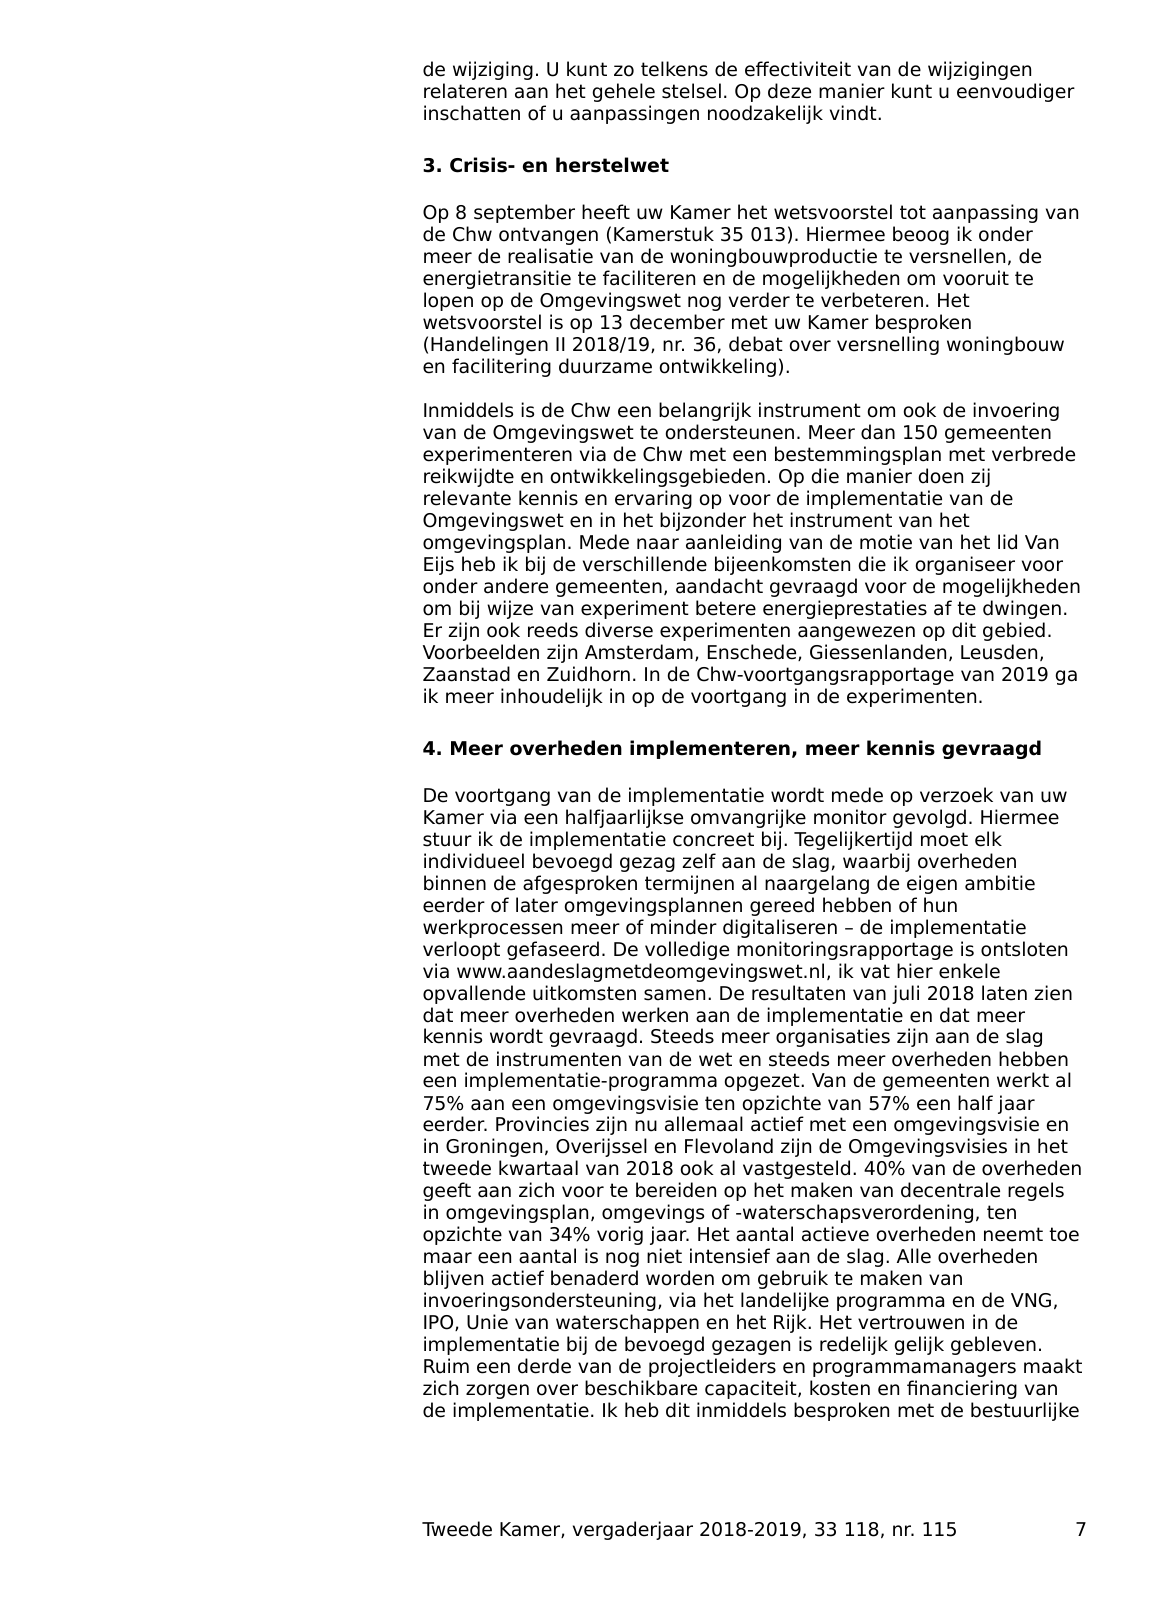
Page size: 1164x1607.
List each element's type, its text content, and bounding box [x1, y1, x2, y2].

text de wijziging. U kunt zo telkens de effectiviteit van de wijzigingen relateren aan het gehele stelsel. Op deze manier kunt u eenvoudiger inschatten of u aanpassingen noodzakelijk vindt. [422, 59, 1087, 125]
subtitle 4. Meer overheden implementeren, meer kennis gevraagd [422, 738, 1087, 760]
text De voortgang van de implementatie wordt mede op verzoek van uw Kamer via een halfjaarlijkse omvangrijke monitor gevolgd. Hiermee stuur ik de implementatie concreet bij. Tegelijkertijd moet elk individueel bevoegd gezag zelf aan de slag, waarbij overheden binnen de afgesproken termijnen al naargelang de eigen ambitie eerder of later omgevingsplannen gereed hebben of hun werkprocessen meer of minder digitaliseren – de implementatie verloopt gefaseerd. De volledige monitoringsrapportage is ontsloten via www.aandeslagmetdeomgevingswet.nl, ik vat hier enkele opvallende uitkomsten samen. De resultaten van juli 2018 laten zien dat meer overheden werken aan de implementatie en dat meer kennis wordt gevraagd. Steeds meer organisaties zijn aan de slag met de instrumenten van de wet en steeds meer overheden hebben een implementatie-programma opgezet. Van de gemeenten werkt al 75% aan een omgevingsvisie ten opzichte van 57% een half jaar eerder. Provincies zijn nu allemaal actief met een omgevingsvisie en in Groningen, Overijssel en Flevoland zijn de Omgevingsvisies in het tweede kwartaal van 2018 ook al vastgesteld. 40% van de overheden geeft aan zich voor te bereiden op het maken van decentrale regels in omgevingsplan, omgevings of -waterschapsverordening, ten opzichte van 34% vorig jaar. Het aantal actieve overheden neemt toe maar een aantal is nog niet intensief aan de slag. Alle overheden blijven actief benaderd worden om gebruik te maken van invoeringsondersteuning, via het landelijke programma en de VNG, IPO, Unie van waterschappen en het Rijk. Het vertrouwen in de implementatie bij de bevoegd gezagen is redelijk gelijk gebleven. Ruim een derde van de projectleiders en programmamanagers maakt zich zorgen over beschikbare capaciteit, kosten en financiering van de implementatie. Ik heb dit inmiddels besproken met de bestuurlijke [422, 785, 1087, 1422]
text Inmiddels is de Chw een belangrijk instrument om ook de invoering van de Omgevingswet te ondersteunen. Meer dan 150 gemeenten experimenteren via de Chw met een bestemmingsplan met verbrede reikwijdte en ontwikkelingsgebieden. Op die manier doen zij relevante kennis en ervaring op voor de implementatie van de Omgevingswet en in het bijzonder het instrument van het omgevingsplan. Mede naar aanleiding van de motie van het lid Van Eijs heb ik bij de verschillende bijeenkomsten die ik organiseer voor onder andere gemeenten, aandacht gevraagd voor de mogelijkheden om bij wijze van experiment betere energieprestaties af te dwingen. Er zijn ook reeds diverse experimenten aangewezen op dit gebied. Voorbeelden zijn Amsterdam, Enschede, Giessenlanden, Leusden, Zaanstad en Zuidhorn. In de Chw-voortgangsrapportage van 2019 ga ik meer inhoudelijk in op de voortgang in de experimenten. [422, 400, 1087, 708]
text Op 8 september heeft uw Kamer het wetsvoorstel tot aanpassing van de Chw ontvangen (Kamerstuk 35 013). Hiermee beoog ik onder meer de realisatie van de woningbouwproductie te versnellen, de energietransitie te faciliteren en de mogelijkheden om vooruit te lopen op de Omgevingswet nog verder te verbeteren. Het wetsvoorstel is op 13 december met uw Kamer besproken (Handelingen II 2018/19, nr. 36, debat over versnelling woningbouw en facilitering duurzame ontwikkeling). [422, 202, 1087, 378]
subtitle 3. Crisis- en herstelwet [422, 155, 1087, 177]
